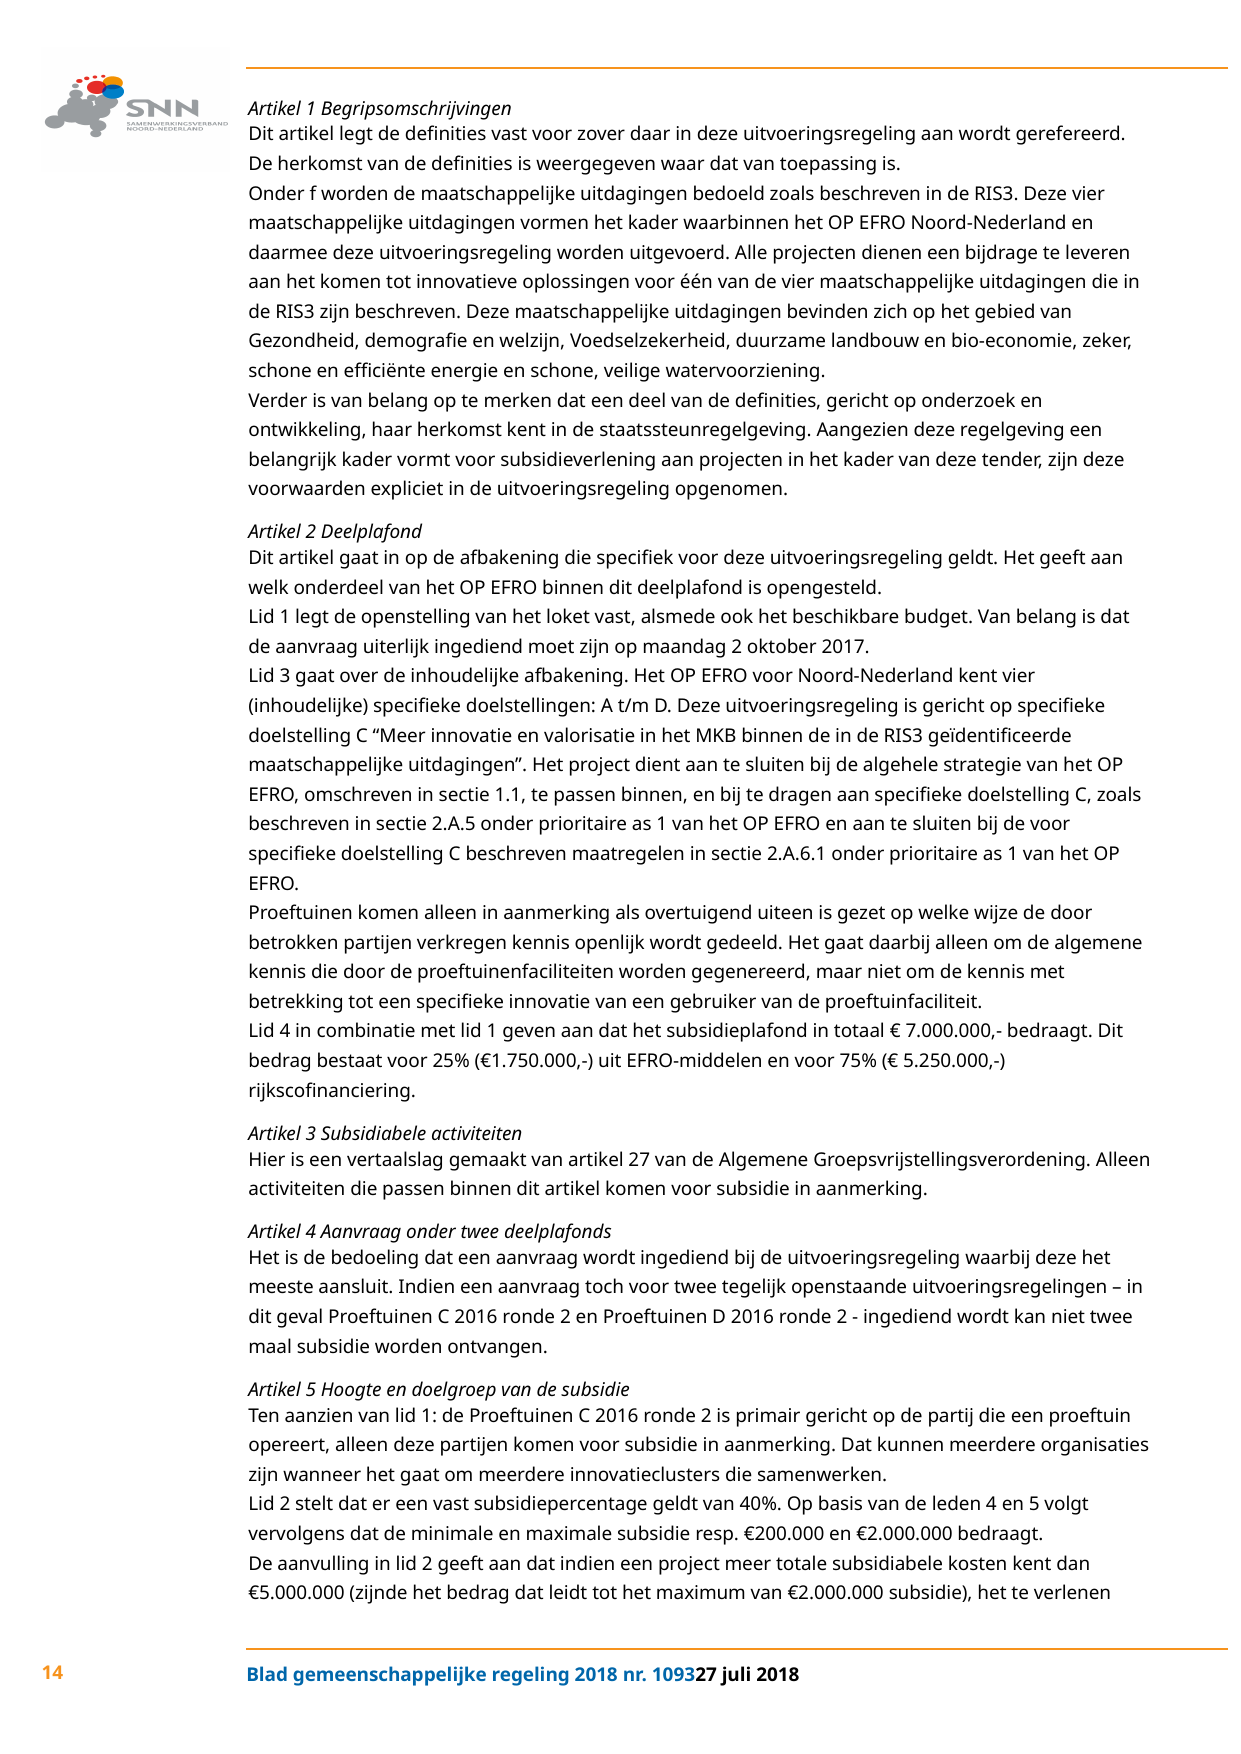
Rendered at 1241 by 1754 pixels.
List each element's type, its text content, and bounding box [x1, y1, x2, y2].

text Lid 4 in combinatie met lid 1 geven aan dat het subsidieplafond in totaal € 7.000.000,- bedraagt. Dit bedrag bestaat voor 25% (€1.750.000,-) uit EFRO-middelen en voor 75% (€ 5.250.000,-) rijkscofinanciering. [248, 1018, 1152, 1103]
text Dit artikel gaat in op de afbakening die specifiek voor deze uitvoeringsregeling geldt. Het geeft aan welk onderdeel van het OP EFRO binnen dit deelplafond is opengesteld. [248, 544, 1152, 600]
text Het is de bedoeling dat een aanvraag wordt ingediend bij de uitvoeringsregeling waarbij deze het meeste aansluit. Indien een aanvraag toch voor twee tegelijk openstaande uitvoeringsregelingen – in dit geval Proeftuinen C 2016 ronde 2 en Proeftuinen D 2016 ronde 2 - ingediend wordt kan niet twee maal subsidie worden ontvangen. [248, 1244, 1152, 1359]
text De aanvulling in lid 2 geeft aan dat indien een project meer totale subsidiabele kosten kent dan €5.000.000 (zijnde het bedrag dat leidt tot het maximum van €2.000.000 subsidie), het te verlenen [248, 1550, 1152, 1605]
text Lid 1 legt de openstelling van het loket vast, alsmede ook het beschikbare budget. Van belang is dat de aanvraag uiterlijk ingediend moet zijn op maandag 2 oktober 2017. [248, 603, 1152, 659]
text Onder f worden de maatschappelijke uitdagingen bedoeld zoals beschreven in de RIS3. Deze vier maatschappelijke uitdagingen vormen het kader waarbinnen het OP EFRO Noord-Nederland en daarmee deze uitvoeringsregeling worden uitgevoerd. Alle projecten dienen een bijdrage te leveren aan het komen tot innovatieve oplossingen voor één van de vier maatschappelijke uitdagingen die in de RIS3 zijn beschreven. Deze maatschappelijke uitdagingen bevinden zich op het gebied van Gezondheid, demografie en welzijn, Voedselzekerheid, duurzame landbouw en bio-economie, zeker, schone en efficiënte energie en schone, veilige watervoorziening. [248, 180, 1152, 383]
text Hier is een vertaalslag gemaakt van artikel 27 van de Algemene Groepsvrijstellingsverordening. Alleen activiteiten die passen binnen dit artikel komen voor subsidie in aanmerking. [248, 1146, 1152, 1201]
text Artikel 4 Aanvraag onder twee deelplafonds [248, 1218, 1152, 1244]
text Lid 3 gaat over de inhoudelijke afbakening. Het OP EFRO voor Noord-Nederland kent vier (inhoudelijke) specifieke doelstellingen: A t/m D. Deze uitvoeringsregeling is gericht op specifieke doelstelling C “Meer innovatie en valorisatie in het MKB binnen de in de RIS3 geïdentificeerde maatschappelijke uitdagingen”. Het project dient aan te sluiten bij de algehele strategie van het OP EFRO, omschreven in sectie 1.1, te passen binnen, en bij te dragen aan specifieke doelstelling C, zoals beschreven in sectie 2.A.5 onder prioritaire as 1 van het OP EFRO en aan te sluiten bij de voor specifieke doelstelling C beschreven maatregelen in sectie 2.A.6.1 onder prioritaire as 1 van het OP EFRO. [248, 663, 1152, 896]
text Lid 2 stelt dat er een vast subsidiepercentage geldt van 40%. Op basis van de leden 4 en 5 volgt vervolgens dat de minimale en maximale subsidie resp. €200.000 en €2.000.000 bedraagt. [248, 1491, 1152, 1546]
text Verder is van belang op te merken dat een deel van de definities, gericht op onderzoek en ontwikkeling, haar herkomst kent in de staatssteunregelgeving. Aangezien deze regelgeving een belangrijk kader vormt voor subsidieverlening aan projecten in het kader van deze tender, zijn deze voorwaarden expliciet in de uitvoeringsregeling opgenomen. [248, 387, 1152, 501]
text Proeftuinen komen alleen in aanmerking als overtuigend uiteen is gezet op welke wijze de door betrokken partijen verkregen kennis openlijk wordt gedeeld. Het gaat daarbij alleen om de algemene kennis die door de proeftuinenfaciliteiten worden gegenereerd, maar niet om de kennis met betrekking tot een specifieke innovatie van een gebruiker van de proeftuinfaciliteit. [248, 899, 1152, 1014]
picture [41, 47, 231, 172]
text Ten aanzien van lid 1: de Proeftuinen C 2016 ronde 2 is primair gericht op de partij die een proeftuin opereert, alleen deze partijen komen voor subsidie in aanmerking. Dat kunnen meerdere organisaties zijn wanneer het gaat om meerdere innovatieclusters die samenwerken. [248, 1402, 1152, 1487]
text Dit artikel legt de definities vast voor zover daar in deze uitvoeringsregeling aan wordt gerefereerd. De herkomst van de definities is weergegeven waar dat van toepassing is. [248, 121, 1152, 176]
text Artikel 3 Subsidiabele activiteiten [248, 1120, 1152, 1146]
text Artikel 1 Begripsomschrijvingen [248, 95, 1152, 121]
text Artikel 5 Hoogte en doelgroep van de subsidie [248, 1376, 1152, 1402]
text Artikel 2 Deelplafond [248, 519, 1152, 544]
